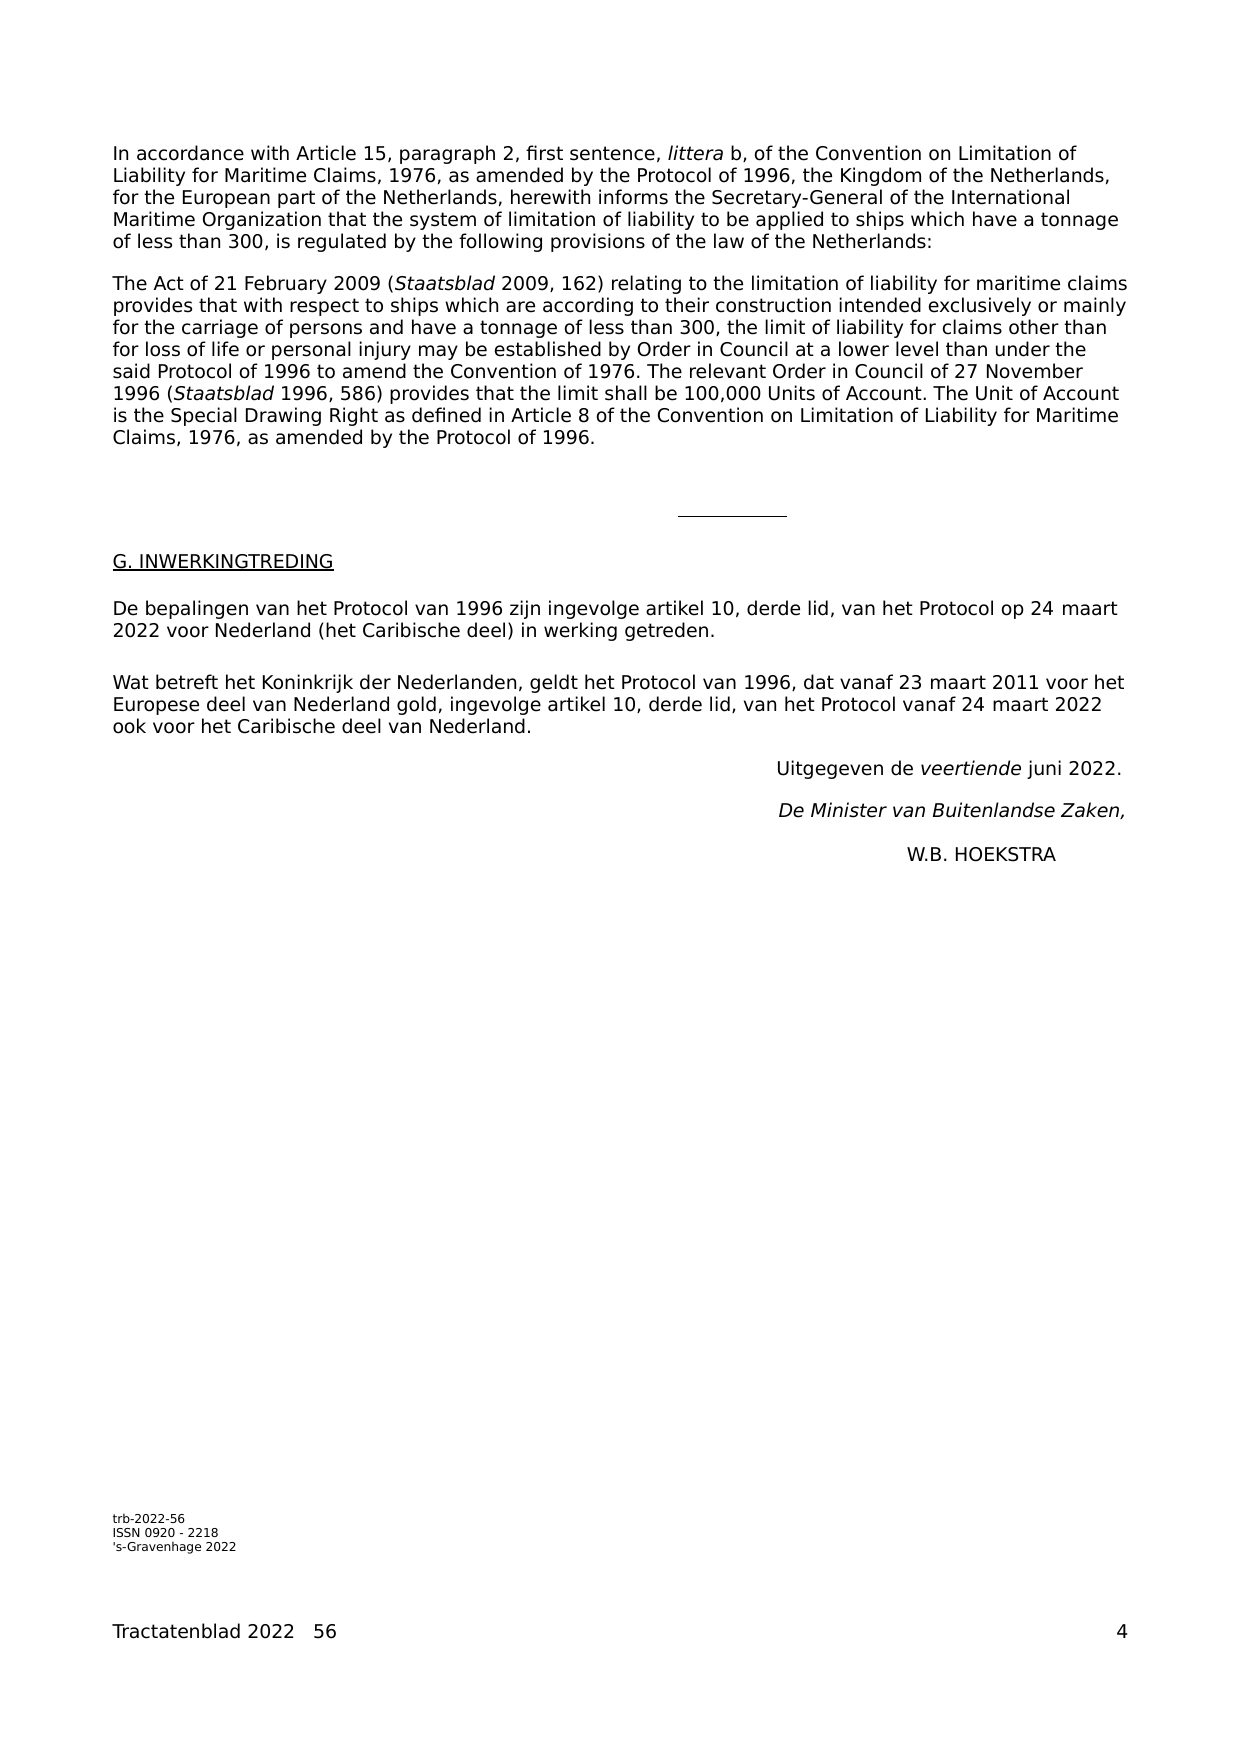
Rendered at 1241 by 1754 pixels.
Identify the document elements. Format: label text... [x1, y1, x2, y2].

text 's-Gravenhage 2022 [112, 1540, 346, 1554]
text Wat betreft het Koninkrijk der Nederlanden, geldt het Protocol van 1996, dat vanaf 23 maart 2011 voor het Europese deel van Nederland gold, ingevolge artikel 10, derde lid, van het Protocol vanaf 24 maart 2022 ook voor het Caribische deel van Nederland. [112, 672, 1128, 737]
text De Minister van Buitenlandse Zaken, W.B. HOEKSTRA [112, 799, 1128, 865]
text De bepalingen van het Protocol van 1996 zijn ingevolge artikel 10, derde lid, van het Protocol op 24 maart 2022 voor Nederland (het Caribische deel) in werking getreden. [112, 598, 1128, 642]
text The Act of 21 February 2009 (Staatsblad 2009, 162) relating to the limitation of liability for maritime claims provides that with respect to ships which are according to their construction intended exclusively or mainly for the carriage of persons and have a tonnage of less than 300, the limit of liability for claims other than for loss of life or personal injury may be established by Order in Council at a lower level than under the said Protocol of 1996 to amend the Convention of 1976. The relevant Order in Council of 27 November 1996 (Staatsblad 1996, 586) provides that the limit shall be 100,000 Units of Account. The Unit of Account is the Special Drawing Right as defined in Article 8 of the Convention on Limitation of Liability for Maritime Claims, 1976, as amended by the Protocol of 1996. [112, 273, 1128, 449]
text In accordance with Article 15, paragraph 2, first sentence, littera b, of the Convention on Limitation of Liability for Maritime Claims, 1976, as amended by the Protocol of 1996, the Kingdom of the Netherlands, for the European part of the Netherlands, herewith informs the Secretary-General of the International Maritime Organization that the system of limitation of liability to be applied to ships which have a tonnage of less than 300, is regulated by the following provisions of the law of the Netherlands: [112, 143, 1128, 253]
subtitle G. INWERKINGTREDING [112, 551, 1128, 573]
text trb-2022-56 [112, 1512, 346, 1526]
text Uitgegeven de veertiende juni 2022. [112, 757, 1128, 779]
text ISSN 0920 - 2218 [112, 1526, 346, 1540]
